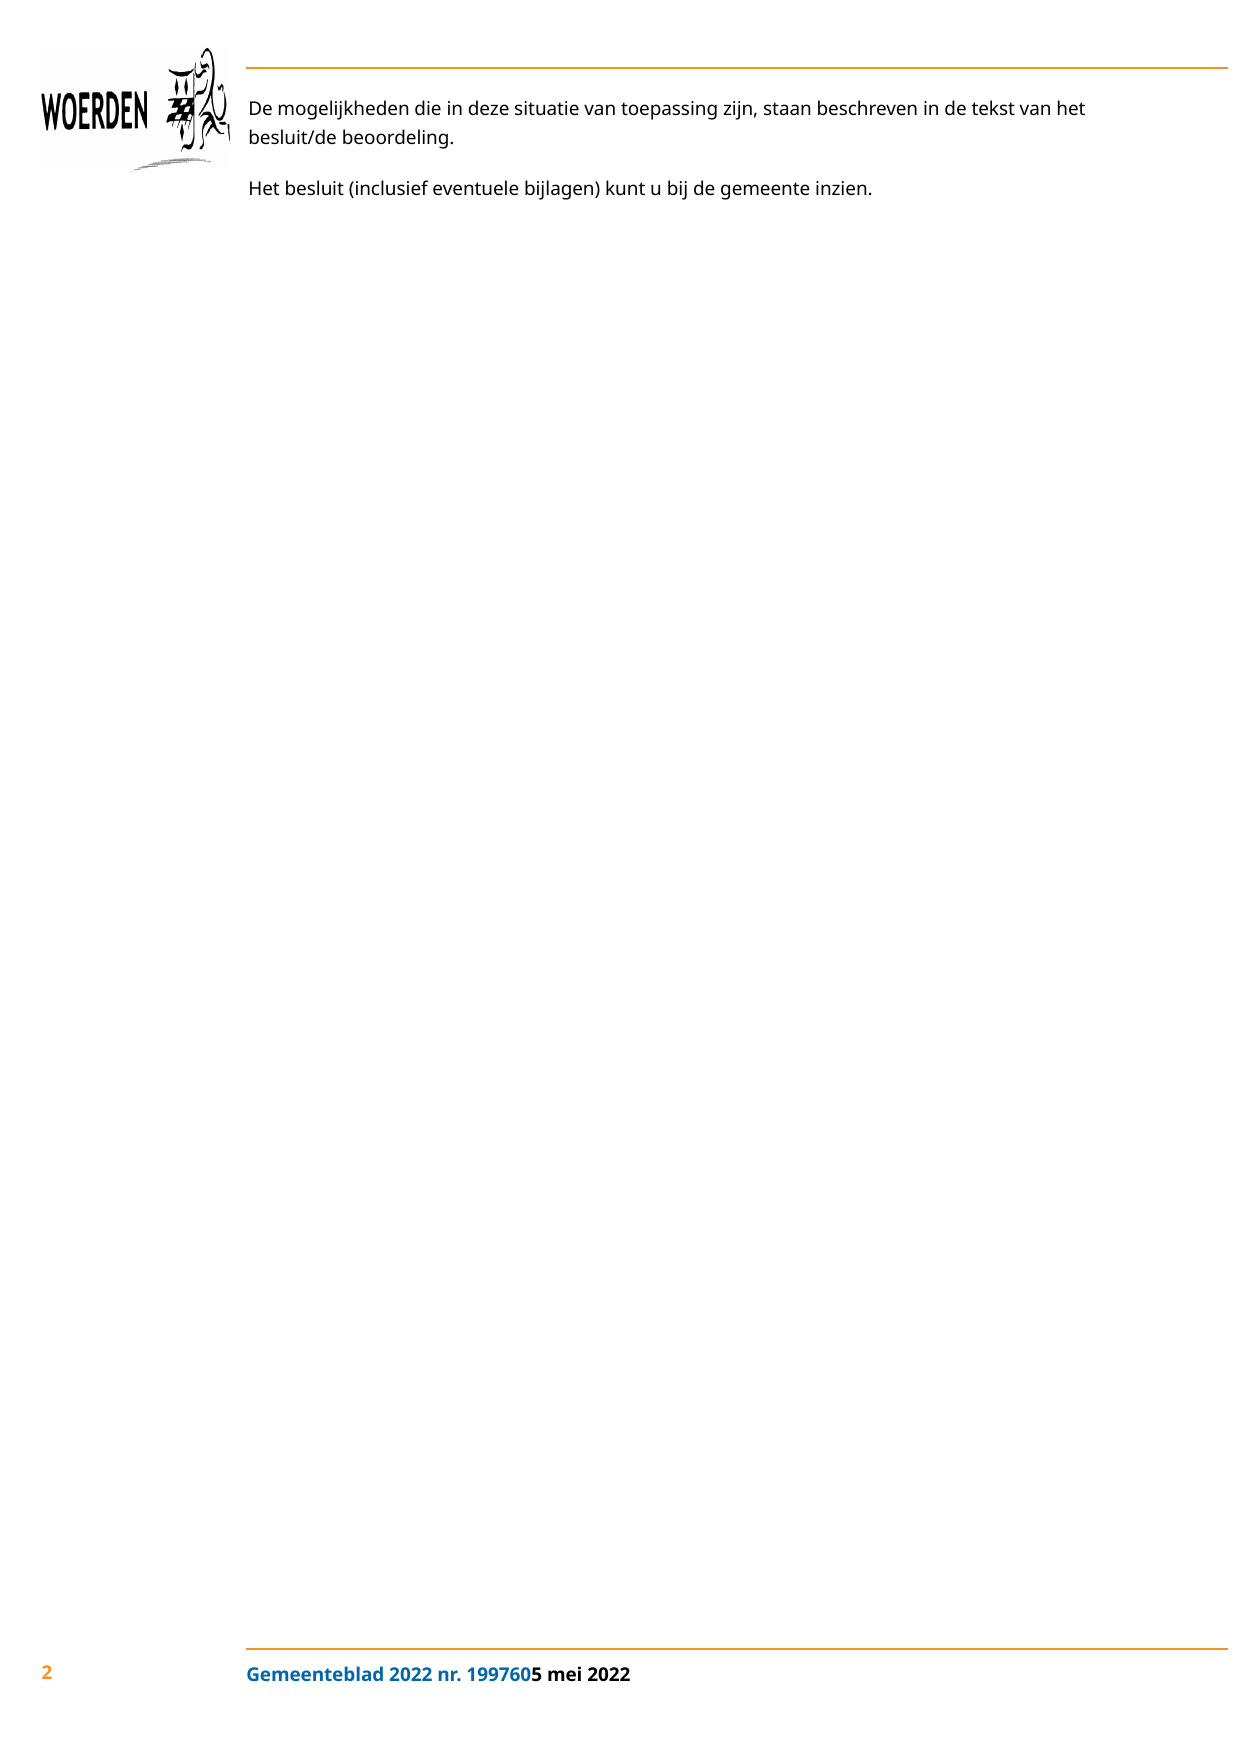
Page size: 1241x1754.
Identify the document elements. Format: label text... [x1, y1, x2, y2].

picture [41, 47, 231, 172]
text Het besluit (inclusief eventuele bijlagen) kunt u bij de gemeente inzien. [248, 175, 1152, 201]
text De mogelijkheden die in deze situatie van toepassing zijn, staan beschreven in de tekst van het besluit/de beoordeling. [248, 95, 1152, 150]
